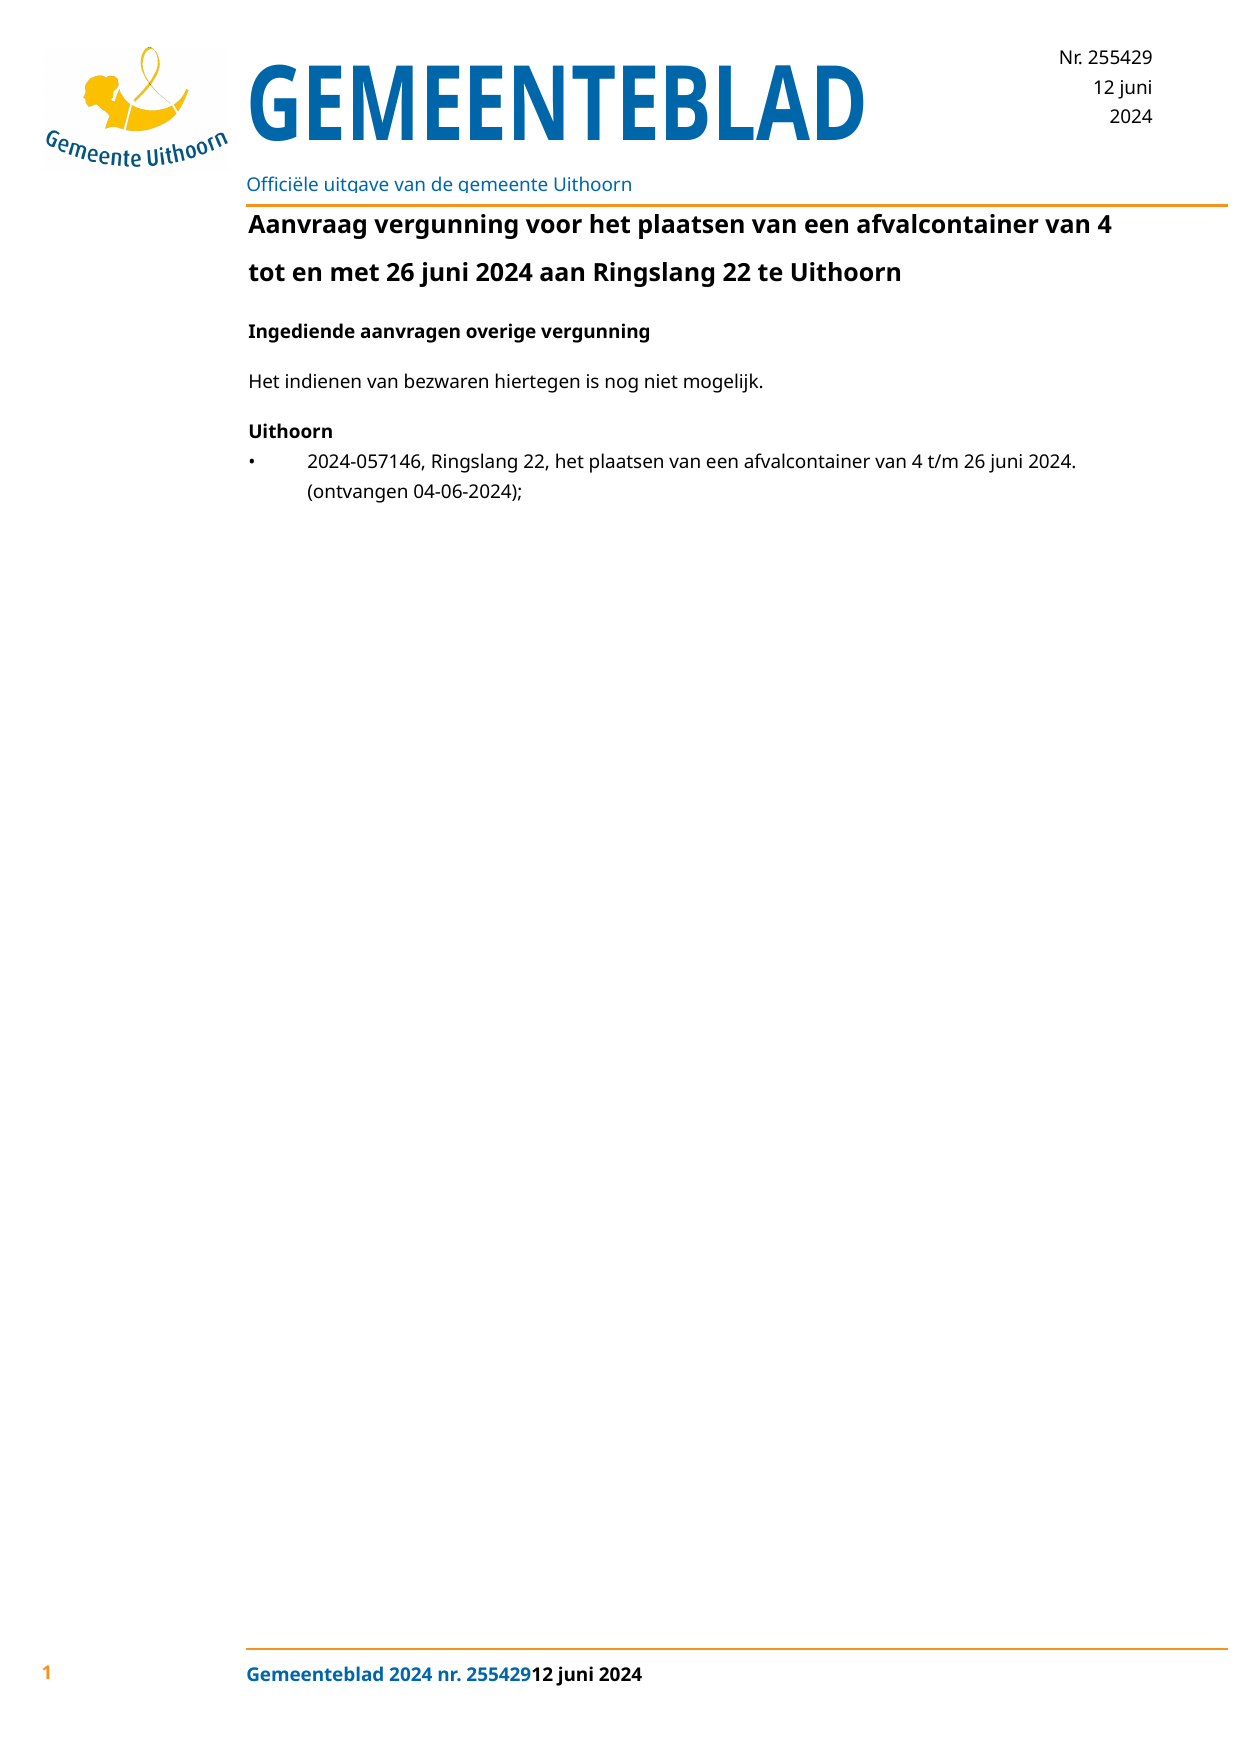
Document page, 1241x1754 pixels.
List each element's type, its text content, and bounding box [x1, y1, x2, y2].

picture [41, 47, 231, 172]
text Uithoorn [248, 419, 1152, 444]
text Het indienen van bezwaren hiertegen is nog niet mogelijk. [248, 368, 1152, 394]
list 2024-057146, Ringslang 22, het plaatsen van een afvalcontainer van 4 t/m 26 juni 2024. (ontvangen 04-06-2024); [248, 448, 1152, 504]
text Ingediende aanvragen overige vergunning [248, 318, 1152, 344]
text Aanvraag vergunning voor het plaatsen van een afvalcontainer van 4 tot en met 26 juni 2024 aan Ringslang 22 te Uithoorn [248, 207, 1152, 288]
